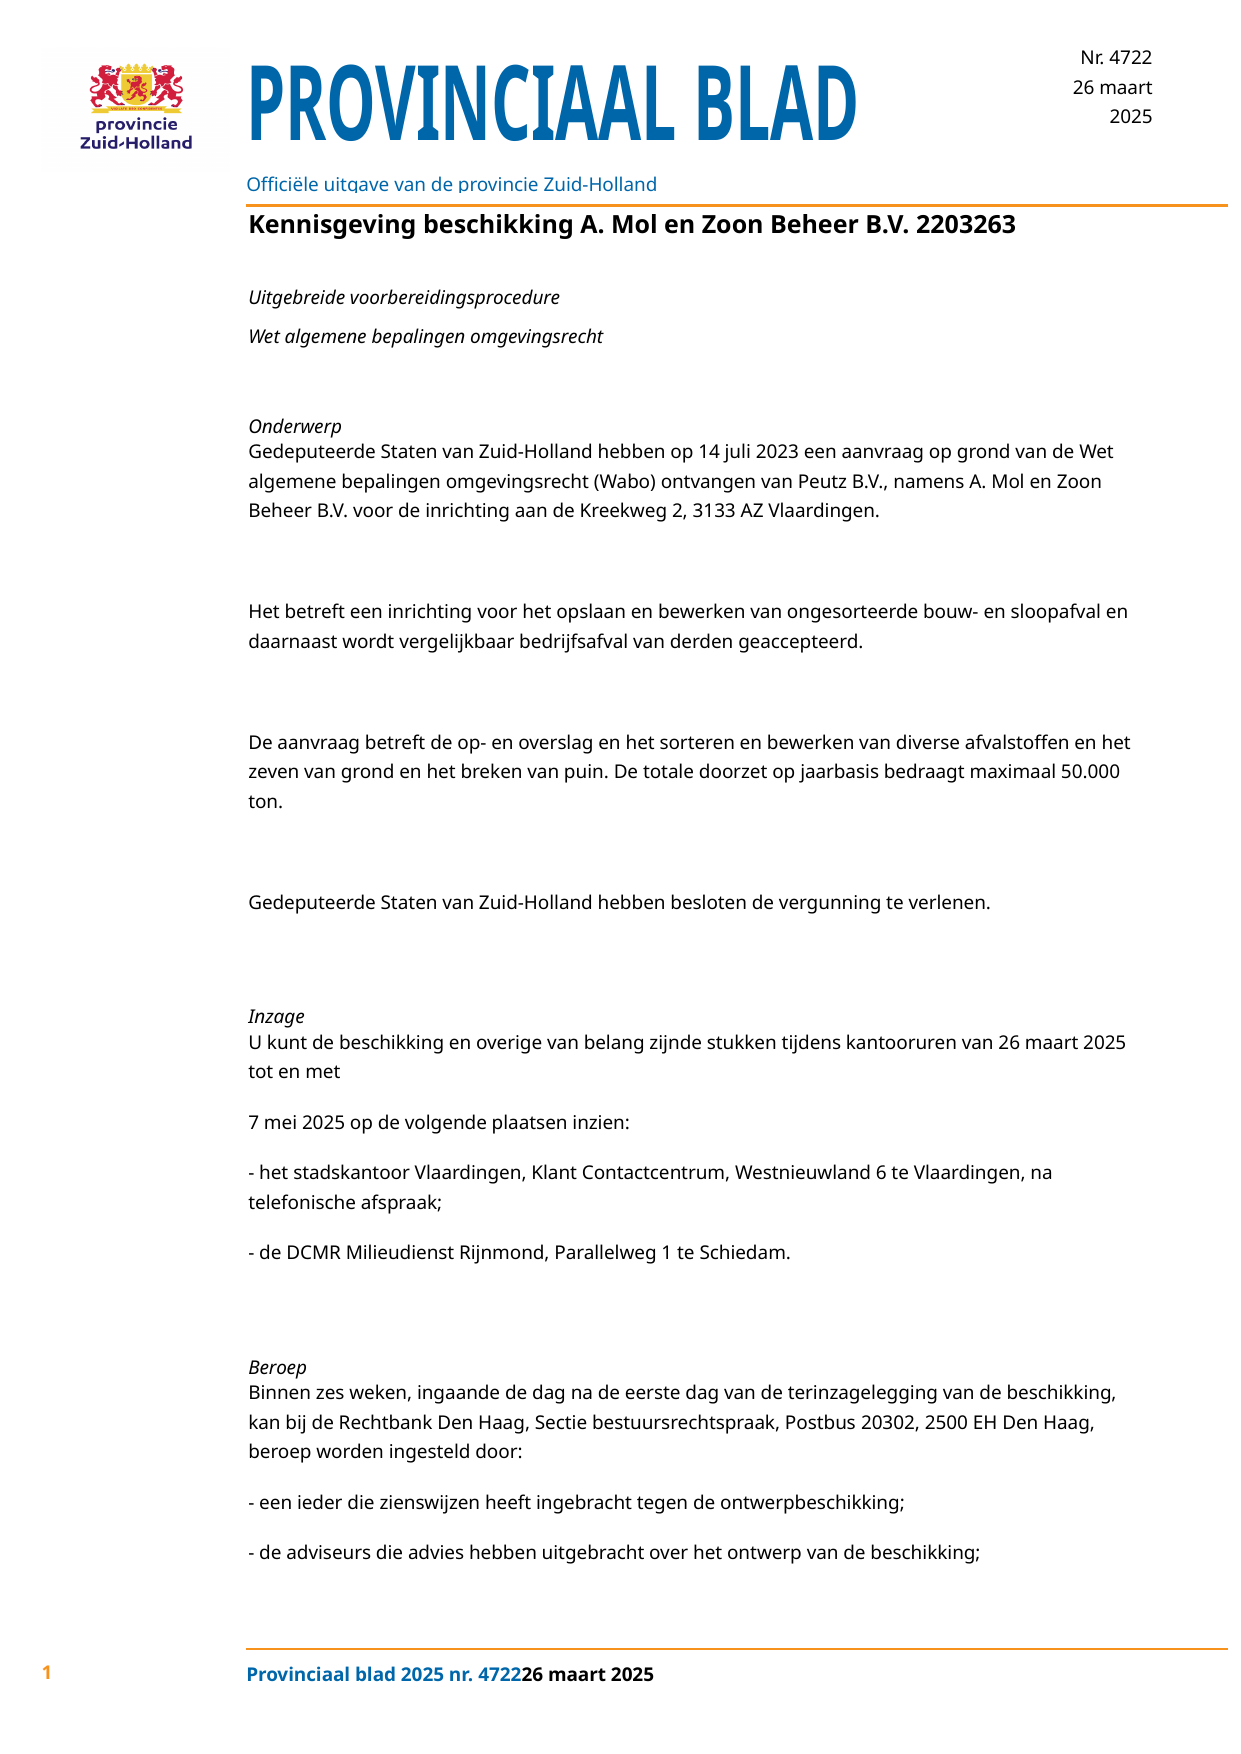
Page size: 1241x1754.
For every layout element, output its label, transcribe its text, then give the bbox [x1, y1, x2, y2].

text Gedeputeerde Staten van Zuid-Holland hebben op 14 juli 2023 een aanvraag op grond van de Wet algemene bepalingen omgevingsrecht (Wabo) ontvangen van Peutz B.V., namens A. Mol en Zoon Beheer B.V. voor de inrichting aan de Kreekweg 2, 3133 AZ Vlaardingen. [248, 438, 1152, 523]
text Onderwerp [248, 413, 1152, 438]
text - de DCMR Milieudienst Rijnmond, Parallelweg 1 te Schiedam. [248, 1239, 1152, 1265]
text Gedeputeerde Staten van Zuid-Holland hebben besloten de vergunning te verlenen. [248, 889, 1152, 915]
text U kunt de beschikking en overige van belang zijnde stukken tijdens kantooruren van 26 maart 2025 tot en met [248, 1029, 1152, 1084]
text Uitgebreide voorbereidingsprocedure [248, 284, 1152, 309]
text Binnen zes weken, ingaande de dag na de eerste dag van de terinzagelegging van de beschikking, kan bij de Rechtbank Den Haag, Sectie bestuursrechtspraak, Postbus 20302, 2500 EH Den Haag, beroep worden ingesteld door: [248, 1379, 1152, 1464]
text Beroep [248, 1354, 1152, 1379]
text - de adviseurs die advies hebben uitgebracht over het ontwerp van de beschikking; [248, 1539, 1152, 1565]
text Kennisgeving beschikking A. Mol en Zoon Beheer B.V. 2203263 [248, 207, 1152, 241]
text 7 mei 2025 op de volgende plaatsen inzien: [248, 1109, 1152, 1135]
text Wet algemene bepalingen omgevingsrecht [248, 323, 1152, 349]
text Het betreft een inrichting voor het opslaan en bewerken van ongesorteerde bouw- en sloopafval en daarnaast wordt vergelijkbaar bedrijfsafval van derden geaccepteerd. [248, 598, 1152, 654]
text De aanvraag betreft de op- en overslag en het sorteren en bewerken van diverse afvalstoffen en het zeven van grond en het breken van puin. De totale doorzet op jaarbasis bedraagt maximaal 50.000 ton. [248, 729, 1152, 814]
picture [41, 47, 231, 172]
text - een ieder die zienswijzen heeft ingebracht tegen de ontwerpbeschikking; [248, 1489, 1152, 1515]
text - het stadskantoor Vlaardingen, Klant Contactcentrum, Westnieuwland 6 te Vlaardingen, na telefonische afspraak; [248, 1159, 1152, 1215]
text Inzage [248, 1003, 1152, 1029]
